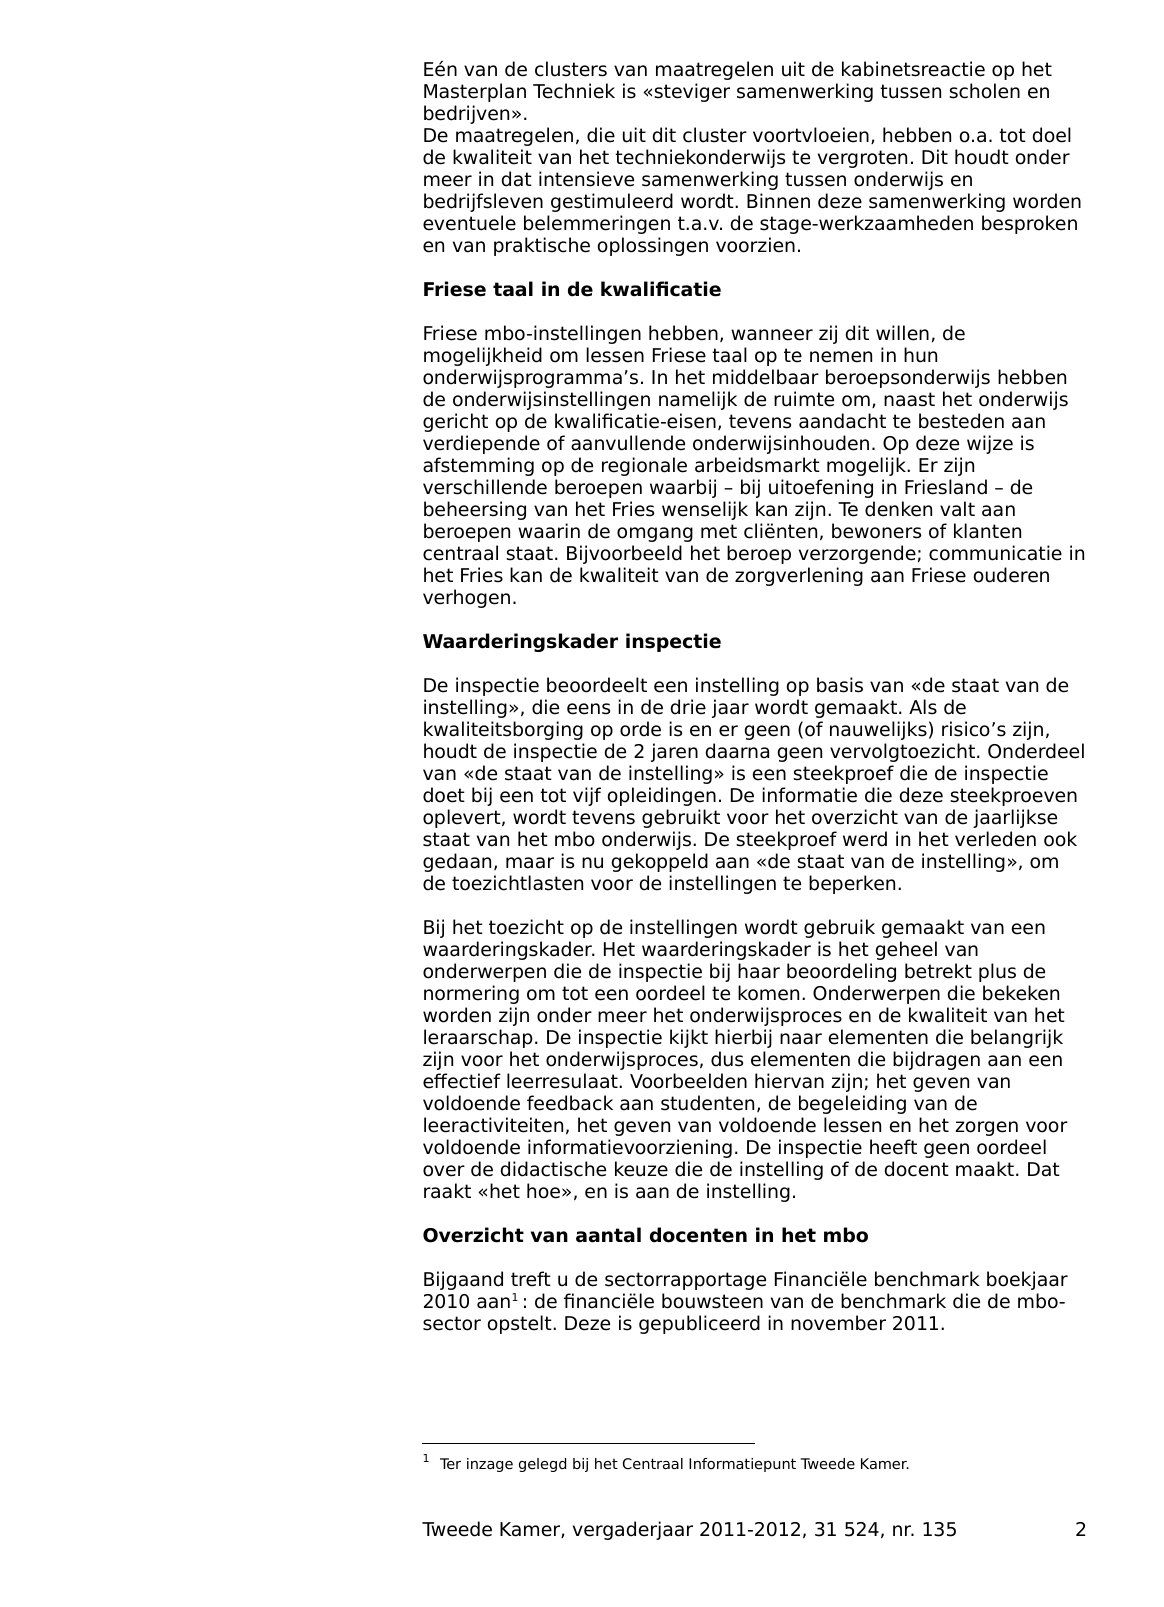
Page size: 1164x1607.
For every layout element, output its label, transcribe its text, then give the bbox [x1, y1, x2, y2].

text Friese mbo-instellingen hebben, wanneer zij dit willen, de mogelijkheid om lessen Friese taal op te nemen in hun onderwijsprogramma’s. In het middelbaar beroepsonderwijs hebben de onderwijsinstellingen namelijk de ruimte om, naast het onderwijs gericht op de kwalificatie-eisen, tevens aandacht te besteden aan verdiepende of aanvullende onderwijsinhouden. Op deze wijze is afstemming op de regionale arbeidsmarkt mogelijk. Er zijn verschillende beroepen waarbij – bij uitoefening in Friesland – de beheersing van het Fries wenselijk kan zijn. Te denken valt aan beroepen waarin de omgang met cliënten, bewoners of klanten centraal staat. Bijvoorbeeld het beroep verzorgende; communicatie in het Fries kan de kwaliteit van de zorgverlening aan Friese ouderen verhogen. [422, 323, 1087, 609]
subtitle Waarderingskader inspectie [422, 631, 1087, 653]
text Eén van de clusters van maatregelen uit de kabinetsreactie op het Masterplan Techniek is «steviger samenwerking tussen scholen en bedrijven». [422, 59, 1087, 125]
text Bij het toezicht op de instellingen wordt gebruik gemaakt van een waarderingskader. Het waarderingskader is het geheel van onderwerpen die de inspectie bij haar beoordeling betrekt plus de normering om tot een oordeel te komen. Onderwerpen die bekeken worden zijn onder meer het onderwijsproces en de kwaliteit van het leraarschap. De inspectie kijkt hierbij naar elementen die belangrijk zijn voor het onderwijsproces, dus elementen die bijdragen aan een effectief leerresulaat. Voorbeelden hiervan zijn; het geven van voldoende feedback aan studenten, de begeleiding van de leeractiviteiten, het geven van voldoende lessen en het zorgen voor voldoende informatievoorziening. De inspectie heeft geen oordeel over de didactische keuze die de instelling of de docent maakt. Dat raakt «het hoe», en is aan de instelling. [422, 917, 1087, 1203]
text Ter inzage gelegd bij het Centraal Informatiepunt Tweede Kamer. [422, 1452, 1087, 1474]
subtitle Friese taal in de kwalificatie [422, 279, 1087, 301]
subtitle Overzicht van aantal docenten in het mbo [422, 1225, 1087, 1247]
text De maatregelen, die uit dit cluster voortvloeien, hebben o.a. tot doel de kwaliteit van het techniekonderwijs te vergroten. Dit houdt onder meer in dat intensieve samenwerking tussen onderwijs en bedrijfsleven gestimuleerd wordt. Binnen deze samenwerking worden eventuele belemmeringen t.a.v. de stage-werkzaamheden besproken en van praktische oplossingen voorzien. [422, 125, 1087, 257]
text De inspectie beoordeelt een instelling op basis van «de staat van de instelling», die eens in de drie jaar wordt gemaakt. Als de kwaliteitsborging op orde is en er geen (of nauwelijks) risico’s zijn, houdt de inspectie de 2 jaren daarna geen vervolgtoezicht. Onderdeel van «de staat van de instelling» is een steekproef die de inspectie doet bij een tot vijf opleidingen. De informatie die deze steekproeven oplevert, wordt tevens gebruikt voor het overzicht van de jaarlijkse staat van het mbo onderwijs. De steekproef werd in het verleden ook gedaan, maar is nu gekoppeld aan «de staat van de instelling», om de toezichtlasten voor de instellingen te beperken. [422, 675, 1087, 895]
text Bijgaand treft u de sectorrapportage Financiële benchmark boekjaar 2010 aan: de financiële bouwsteen van de benchmark die de mbo-sector opstelt. Deze is gepubliceerd in november 2011. [422, 1269, 1087, 1335]
